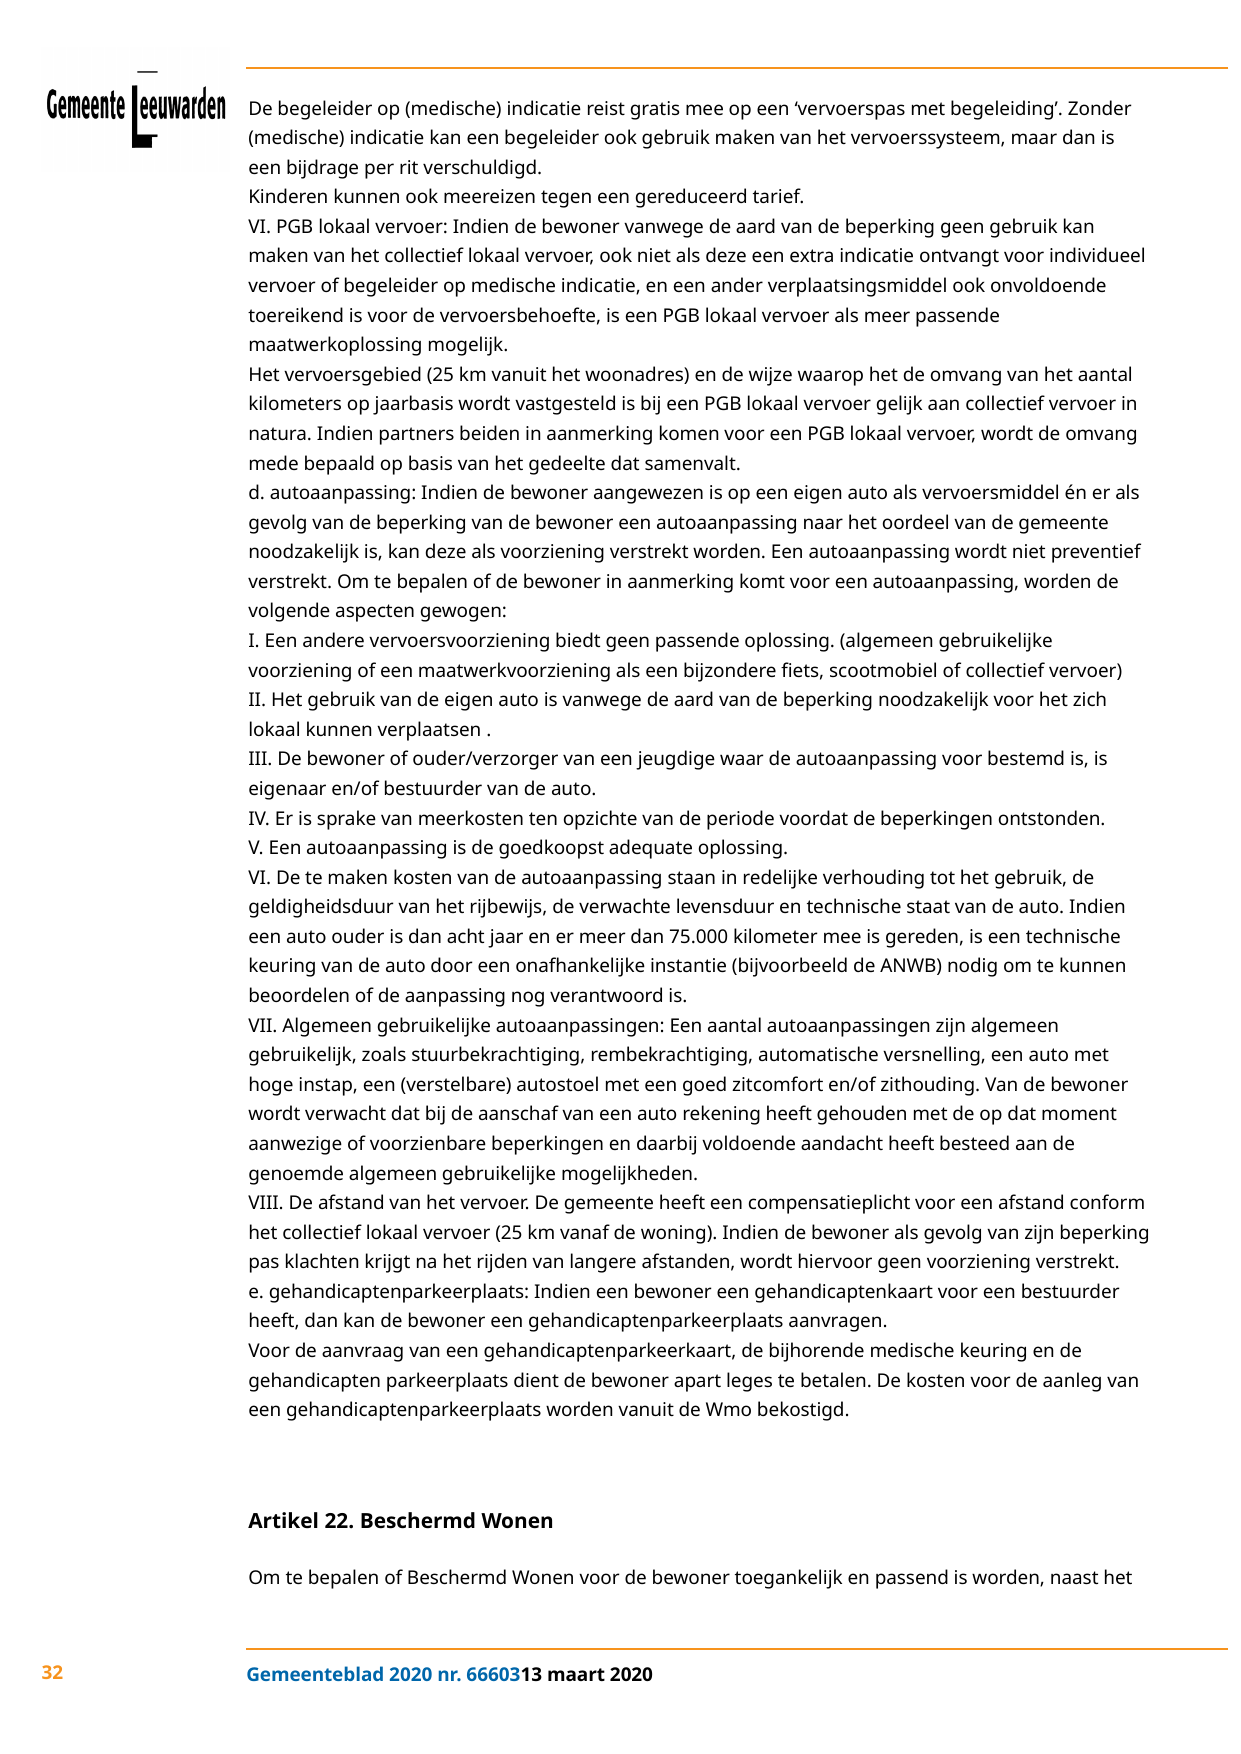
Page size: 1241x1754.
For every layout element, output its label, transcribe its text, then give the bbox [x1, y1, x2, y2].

text II. Het gebruik van de eigen auto is vanwege de aard van de beperking noodzakelijk voor het zich lokaal kunnen verplaatsen . [248, 686, 1152, 742]
text VIII. De afstand van het vervoer. De gemeente heeft een compensatieplicht voor een afstand conform het collectief lokaal vervoer (25 km vanaf de woning). Indien de bewoner als gevolg van zijn beperking pas klachten krijgt na het rijden van langere afstanden, wordt hiervoor geen voorziening verstrekt. [248, 1189, 1152, 1274]
text e. gehandicaptenparkeerplaats: Indien een bewoner een gehandicaptenkaart voor een bestuurder heeft, dan kan de bewoner een gehandicaptenparkeerplaats aanvragen. [248, 1278, 1152, 1333]
text Artikel 22. Beschermd Wonen [248, 1506, 1152, 1534]
text VI. De te maken kosten van de autoaanpassing staan in redelijke verhouding tot het gebruik, de geldigheidsduur van het rijbewijs, de verwachte levensduur en technische staat van de auto. Indien een auto ouder is dan acht jaar en er meer dan 75.000 kilometer mee is gereden, is een technische keuring van de auto door een onafhankelijke instantie (bijvoorbeeld de ANWB) nodig om te kunnen beoordelen of de aanpassing nog verantwoord is. [248, 864, 1152, 1008]
text V. Een autoaanpassing is de goedkoopst adequate oplossing. [248, 834, 1152, 860]
text VII. Algemeen gebruikelijke autoaanpassingen: Een aantal autoaanpassingen zijn algemeen gebruikelijk, zoals stuurbekrachtiging, rembekrachtiging, automatische versnelling, een auto met hoge instap, een (verstelbare) autostoel met een goed zitcomfort en/of zithouding. Van de bewoner wordt verwacht dat bij de aanschaf van een auto rekening heeft gehouden met de op dat moment aanwezige of voorzienbare beperkingen en daarbij voldoende aandacht heeft besteed aan de genoemde algemeen gebruikelijke mogelijkheden. [248, 1012, 1152, 1186]
text Het vervoersgebied (25 km vanuit het woonadres) en de wijze waarop het de omvang van het aantal kilometers op jaarbasis wordt vastgesteld is bij een PGB lokaal vervoer gelijk aan collectief vervoer in natura. Indien partners beiden in aanmerking komen voor een PGB lokaal vervoer, wordt de omvang mede bepaald op basis van het gedeelte dat samenvalt. [248, 361, 1152, 476]
text VI. PGB lokaal vervoer: Indien de bewoner vanwege de aard van de beperking geen gebruik kan maken van het collectief lokaal vervoer, ook niet als deze een extra indicatie ontvangt voor individueel vervoer of begeleider op medische indicatie, en een ander verplaatsingsmiddel ook onvoldoende toereikend is voor de vervoersbehoefte, is een PGB lokaal vervoer als meer passende maatwerkoplossing mogelijk. [248, 213, 1152, 357]
text I. Een andere vervoersvoorziening biedt geen passende oplossing. (algemeen gebruikelijke voorziening of een maatwerkvoorziening als een bijzondere fiets, scootmobiel of collectief vervoer) [248, 627, 1152, 683]
text De begeleider op (medische) indicatie reist gratis mee op een ‘vervoerspas met begeleiding’. Zonder (medische) indicatie kan een begeleider ook gebruik maken van het vervoerssysteem, maar dan is een bijdrage per rit verschuldigd. [248, 95, 1152, 180]
picture [41, 47, 231, 172]
text III. De bewoner of ouder/verzorger van een jeugdige waar de autoaanpassing voor bestemd is, is eigenaar en/of bestuurder van de auto. [248, 746, 1152, 801]
text Voor de aanvraag van een gehandicaptenparkeerkaart, de bijhorende medische keuring en de gehandicapten parkeerplaats dient de bewoner apart leges te betalen. De kosten voor de aanleg van een gehandicaptenparkeerplaats worden vanuit de Wmo bekostigd. [248, 1337, 1152, 1422]
text Kinderen kunnen ook meereizen tegen een gereduceerd tarief. [248, 183, 1152, 209]
text d. autoaanpassing: Indien de bewoner aangewezen is op een eigen auto als vervoersmiddel én er als gevolg van de beperking van de bewoner een autoaanpassing naar het oordeel van de gemeente noodzakelijk is, kan deze als voorziening verstrekt worden. Een autoaanpassing wordt niet preventief verstrekt. Om te bepalen of de bewoner in aanmerking komt voor een autoaanpassing, worden de volgende aspecten gewogen: [248, 479, 1152, 623]
text IV. Er is sprake van meerkosten ten opzichte van de periode voordat de beperkingen ontstonden. [248, 805, 1152, 831]
text Om te bepalen of Beschermd Wonen voor de bewoner toegankelijk en passend is worden, naast het [248, 1564, 1152, 1590]
